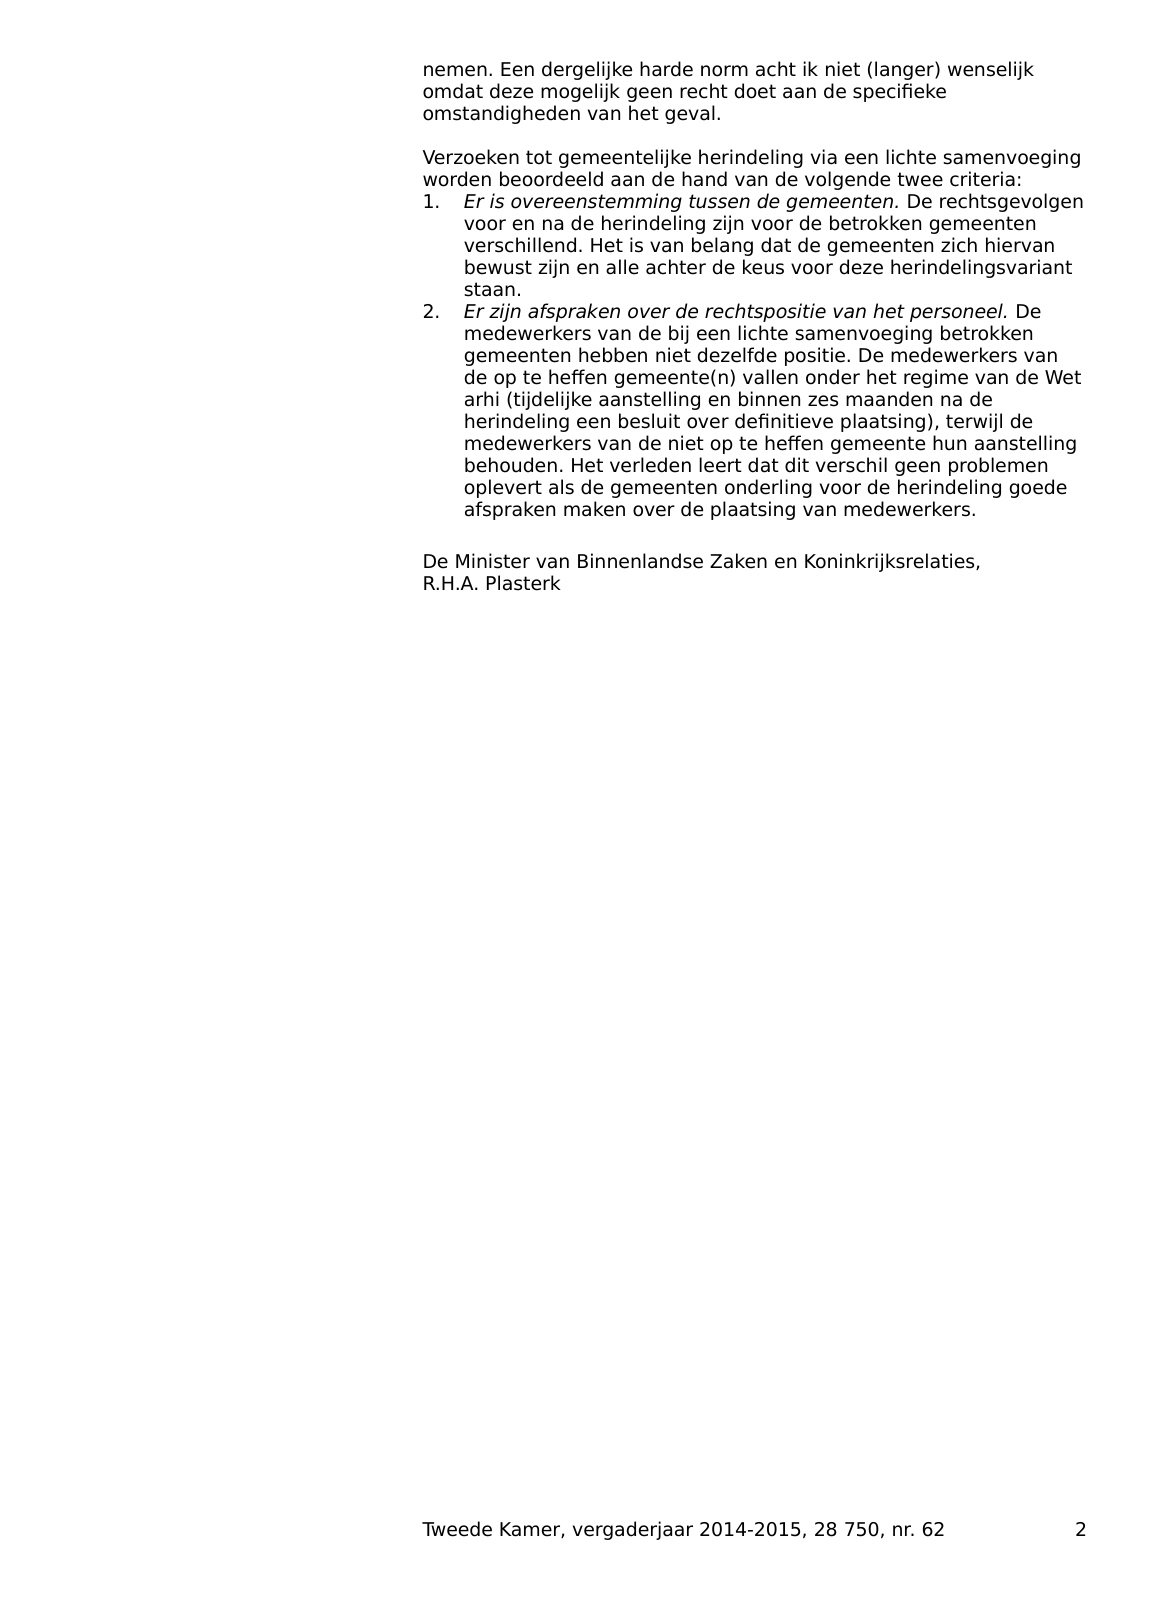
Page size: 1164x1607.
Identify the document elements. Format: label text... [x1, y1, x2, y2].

text 1. Er is overeenstemming tussen de gemeenten. De rechtsgevolgen voor en na de herindeling zijn voor de betrokken gemeenten verschillend. Het is van belang dat de gemeenten zich hiervan bewust zijn en alle achter de keus voor deze herindelingsvariant staan. [422, 191, 1087, 301]
text Verzoeken tot gemeentelijke herindeling via een lichte samenvoeging worden beoordeeld aan de hand van de volgende twee criteria: [422, 147, 1087, 191]
text nemen. Een dergelijke harde norm acht ik niet (langer) wenselijk omdat deze mogelijk geen recht doet aan de specifieke omstandigheden van het geval. [422, 59, 1087, 125]
text De Minister van Binnenlandse Zaken en Koninkrijksrelaties, R.H.A. Plasterk [422, 551, 1087, 595]
text 2. Er zijn afspraken over de rechtspositie van het personeel. De medewerkers van de bij een lichte samenvoeging betrokken gemeenten hebben niet dezelfde positie. De medewerkers van de op te heffen gemeente(n) vallen onder het regime van de Wet arhi (tijdelijke aanstelling en binnen zes maanden na de herindeling een besluit over definitieve plaatsing), terwijl de medewerkers van de niet op te heffen gemeente hun aanstelling behouden. Het verleden leert dat dit verschil geen problemen oplevert als de gemeenten onderling voor de herindeling goede afspraken maken over de plaatsing van medewerkers. [422, 301, 1087, 521]
